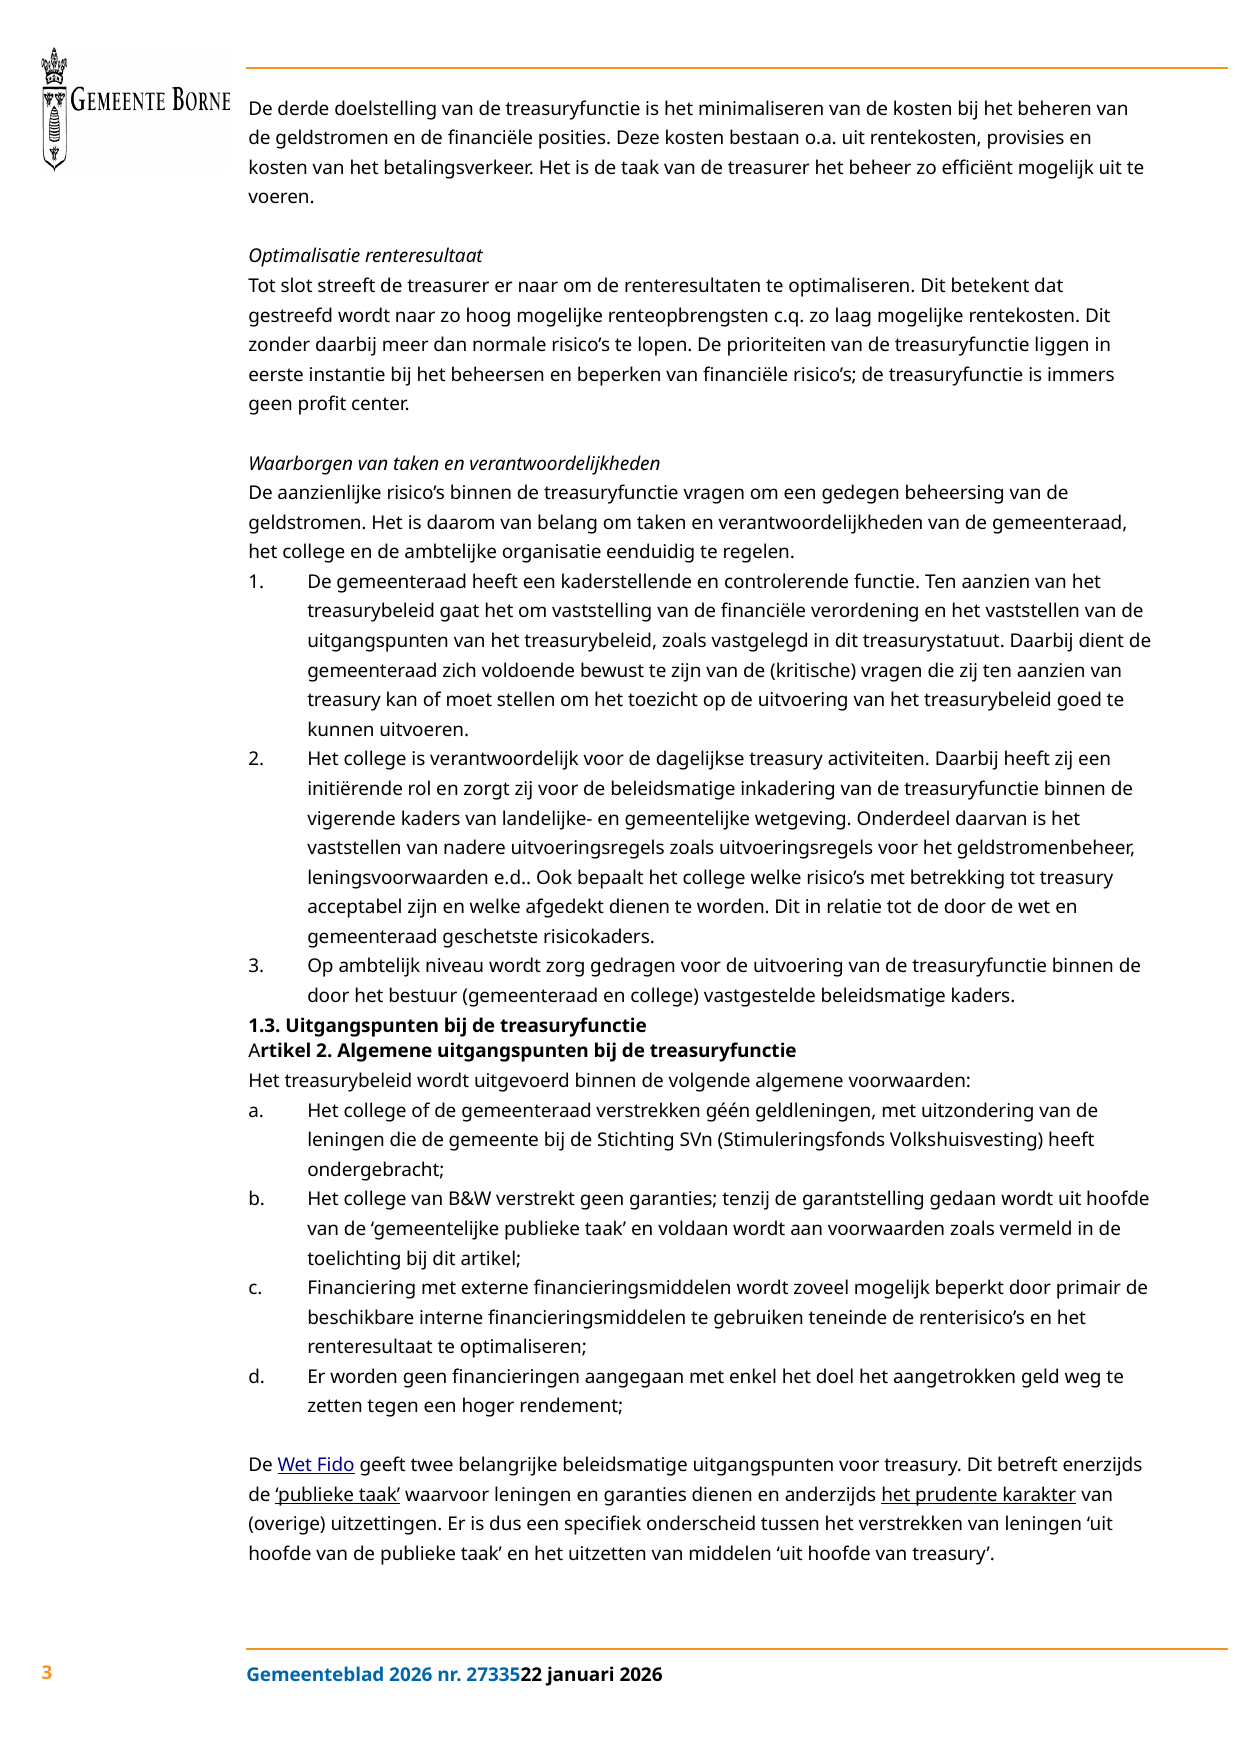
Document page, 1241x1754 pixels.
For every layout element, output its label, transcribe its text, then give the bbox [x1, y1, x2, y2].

text Waarborgen van taken en verantwoordelijkheden [248, 450, 1152, 476]
text Optimalisatie renteresultaat [248, 243, 1152, 268]
picture [41, 47, 231, 172]
text De aanzienlijke risico’s binnen de treasuryfunctie vragen om een gedegen beheersing van de geldstromen. Het is daarom van belang om taken en verantwoordelijkheden van de gemeenteraad, het college en de ambtelijke organisatie eenduidig te regelen. [248, 479, 1152, 564]
list De gemeenteraad heeft een kaderstellende en controlerende functie. Ten aanzien van het treasurybeleid gaat het om vaststelling van de financiële verordening en het vaststellen van de uitgangspunten van het treasurybeleid, zoals vastgelegd in dit treasurystatuut. Daarbij dient de gemeenteraad zich voldoende bewust te zijn van de (kritische) vragen die zij ten aanzien van treasury kan of moet stellen om het toezicht op de uitvoering van het treasurybeleid goed te kunnen uitvoeren. [248, 568, 1152, 742]
list Het college is verantwoordelijk voor de dagelijkse treasury activiteiten. Daarbij heeft zij een initiërende rol en zorgt zij voor de beleidsmatige inkadering van de treasuryfunctie binnen de vigerende kaders van landelijke- en gemeentelijke wetgeving. Onderdeel daarvan is het vaststellen van nadere uitvoeringsregels zoals uitvoeringsregels voor het geldstromenbeheer, leningsvoorwaarden e.d.. Ook bepaalt het college welke risico’s met betrekking tot treasury acceptabel zijn en welke afgedekt dienen te worden. Dit in relatie tot de door de wet en gemeenteraad geschetste risicokaders. [248, 746, 1152, 949]
text Tot slot streeft de treasurer er naar om de renteresultaten te optimaliseren. Dit betekent dat gestreefd wordt naar zo hoog mogelijke renteopbrengsten c.q. zo laag mogelijke rentekosten. Dit zonder daarbij meer dan normale risico’s te lopen. De prioriteiten van de treasuryfunctie liggen in eerste instantie bij het beheersen en beperken van financiële risico’s; de treasuryfunctie is immers geen profit center. [248, 272, 1152, 416]
list Op ambtelijk niveau wordt zorg gedragen voor de uitvoering van de treasuryfunctie binnen de door het bestuur (gemeenteraad en college) vastgestelde beleidsmatige kaders. [248, 953, 1152, 1008]
text De derde doelstelling van de treasuryfunctie is het minimaliseren van de kosten bij het beheren van de geldstromen en de financiële posities. Deze kosten bestaan o.a. uit rentekosten, provisies en kosten van het betalingsverkeer. Het is de taak van de treasurer het beheer zo efficiënt mogelijk uit te voeren. [248, 95, 1152, 209]
text De Wet Fido geeft twee belangrijke beleidsmatige uitgangspunten voor treasury. Dit betreft enerzijds de ‘publieke taak’ waarvoor leningen en garanties dienen en anderzijds het prudente karakter van (overige) uitzettingen. Er is dus een specifiek onderscheid tussen het verstrekken van leningen ‘uit hoofde van de publieke taak’ en het uitzetten van middelen ‘uit hoofde van treasury’. [248, 1451, 1152, 1566]
text 1.3. Uitgangspunten bij de treasuryfunctie [248, 1012, 1152, 1038]
table_header Artikel 2. Algemene uitgangspunten bij de treasuryfunctie Het treasurybeleid wordt uitgevoerd binnen de volgende algemene voorwaarden: Het college of de gemeenteraad verstrekken géén geldleningen, met uitzondering van de leningen die de gemeente bij de Stichting SVn (Stimuleringsfonds Volkshuisvesting) heeft ondergebracht; Het college van B&W verstrekt geen garanties; tenzij de garantstelling gedaan wordt uit hoofde van de ‘gemeentelijke publieke taak’ en voldaan wordt aan voorwaarden zoals vermeld in de toelichting bij dit artikel; Financiering met externe financieringsmiddelen wordt zoveel mogelijk beperkt door primair de beschikbare interne financieringsmiddelen te gebruiken teneinde de renterisico’s en het renteresultaat te optimaliseren; Er worden geen financieringen aangegaan met enkel het doel het aangetrokken geld weg te zetten tegen een hoger rendement; [248, 1038, 1152, 1418]
